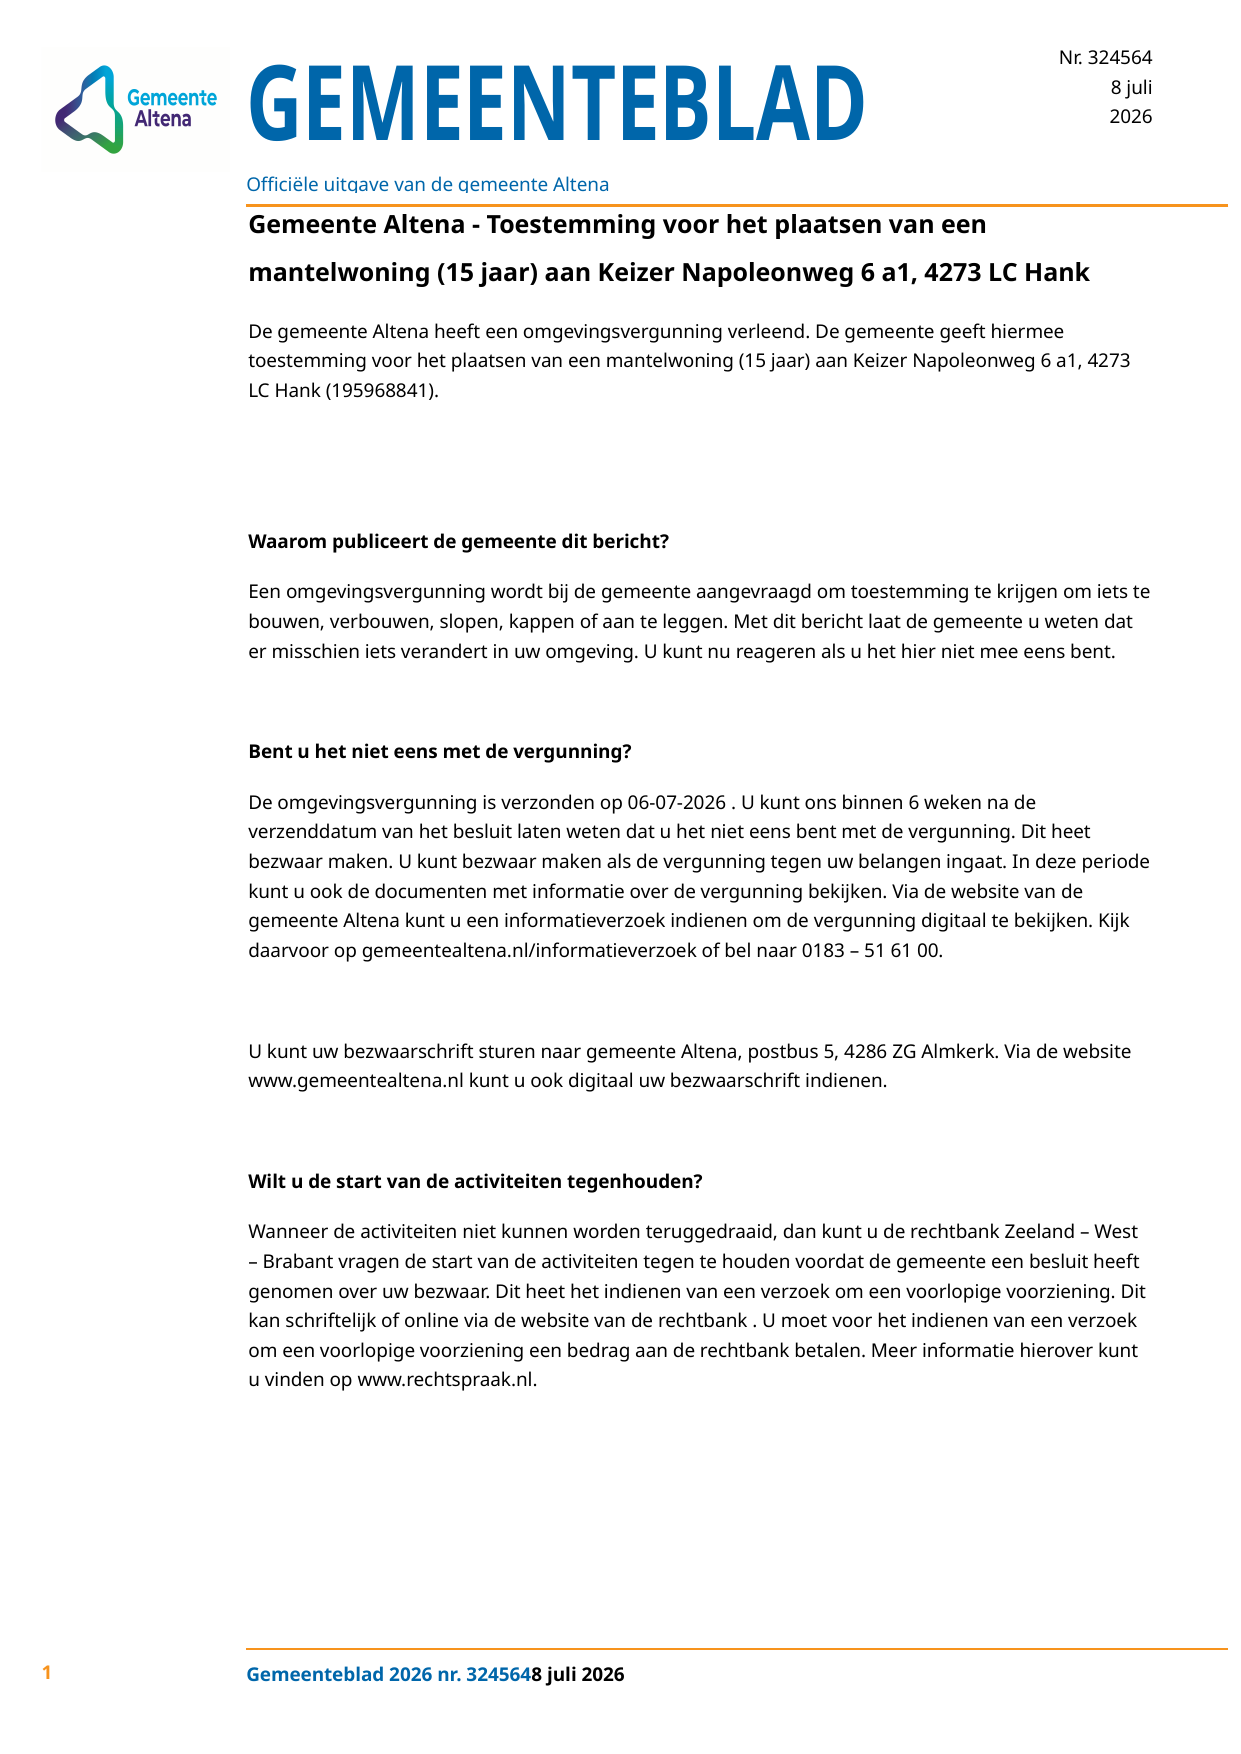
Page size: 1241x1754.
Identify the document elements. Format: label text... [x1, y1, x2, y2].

text De gemeente Altena heeft een omgevingsvergunning verleend. De gemeente geeft hiermee toestemming voor het plaatsen van een mantelwoning (15 jaar) aan Keizer Napoleonweg 6 a1, 4273 LC Hank (195968841). [248, 318, 1152, 403]
picture [41, 47, 231, 172]
text Een omgevingsvergunning wordt bij de gemeente aangevraagd om toestemming te krijgen om iets te bouwen, verbouwen, slopen, kappen of aan te leggen. Met dit bericht laat de gemeente u weten dat er misschien iets verandert in uw omgeving. U kunt nu reageren als u het hier niet mee eens bent. [248, 579, 1152, 664]
text Bent u het niet eens met de vergunning? [248, 739, 1152, 764]
text Waarom publiceert de gemeente dit bericht? [248, 528, 1152, 554]
text Wanneer de activiteiten niet kunnen worden teruggedraaid, dan kunt u de rechtbank Zeeland – West – Brabant vragen de start van de activiteiten tegen te houden voordat de gemeente een besluit heeft genomen over uw bezwaar. Dit heet het indienen van een verzoek om een voorlopige voorziening. Dit kan schriftelijk of online via de website van de rechtbank . U moet voor het indienen van een verzoek om een voorlopige voorziening een bedrag aan de rechtbank betalen. Meer informatie hierover kunt u vinden op www.rechtspraak.nl. [248, 1219, 1152, 1392]
text Wilt u de start van de activiteiten tegenhouden? [248, 1168, 1152, 1194]
text De omgevingsvergunning is verzonden op 06-07-2026 . U kunt ons binnen 6 weken na de verzenddatum van het besluit laten weten dat u het niet eens bent met de vergunning. Dit heet bezwaar maken. U kunt bezwaar maken als de vergunning tegen uw belangen ingaat. In deze periode kunt u ook de documenten met informatie over de vergunning bekijken. Via de website van de gemeente Altena kunt u een informatieverzoek indienen om de vergunning digitaal te bekijken. Kijk daarvoor op gemeentealtena.nl/informatieverzoek of bel naar 0183 – 51 61 00. [248, 789, 1152, 963]
text U kunt uw bezwaarschrift sturen naar gemeente Altena, postbus 5, 4286 ZG Almkerk. Via de website www.gemeentealtena.nl kunt u ook digitaal uw bezwaarschrift indienen. [248, 1038, 1152, 1093]
text Gemeente Altena - Toestemming voor het plaatsen van een mantelwoning (15 jaar) aan Keizer Napoleonweg 6 a1, 4273 LC Hank [248, 207, 1152, 288]
